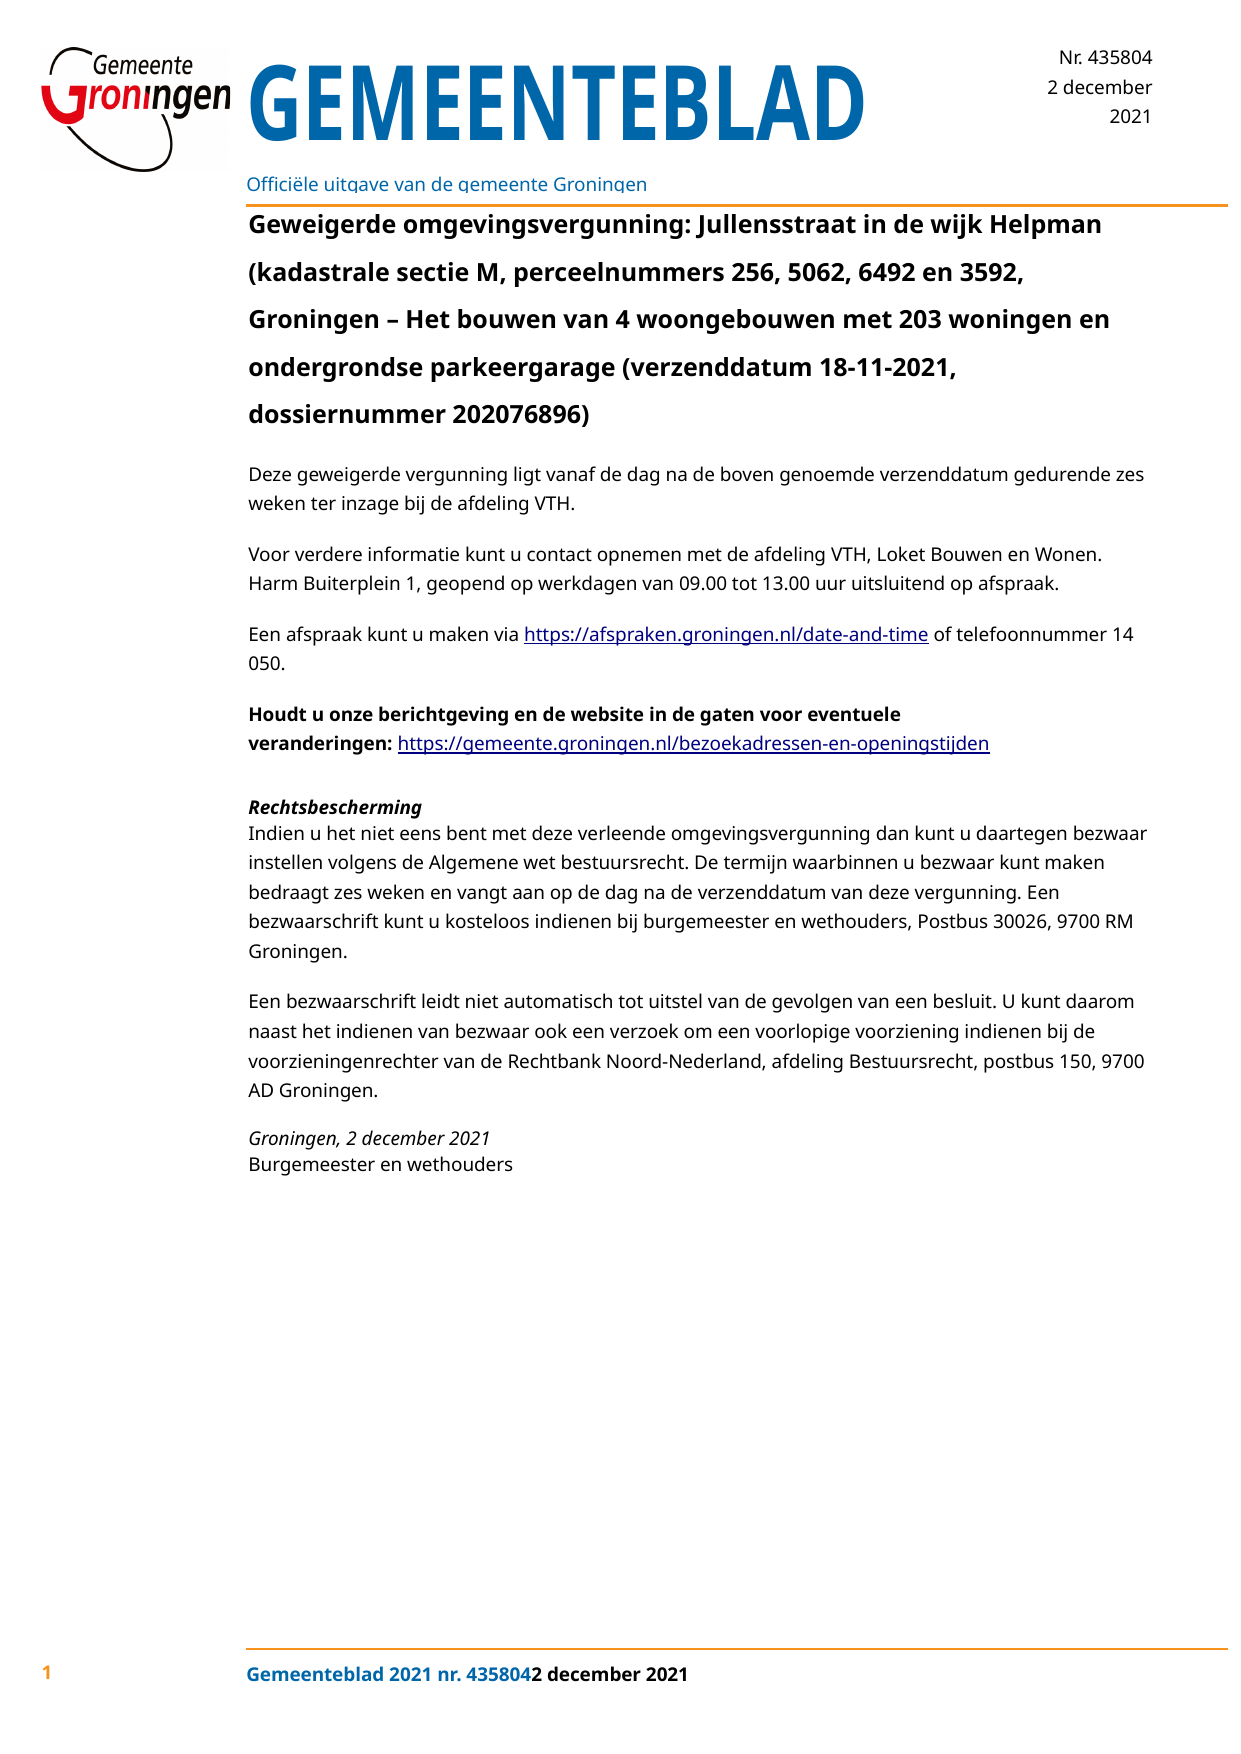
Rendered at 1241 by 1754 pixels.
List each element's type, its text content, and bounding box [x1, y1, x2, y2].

text Een bezwaarschrift leidt niet automatisch tot uitstel van de gevolgen van een besluit. U kunt daarom naast het indienen van bezwaar ook een verzoek om een voorlopige voorziening indienen bij de voorzieningenrechter van de Rechtbank Noord-Nederland, afdeling Bestuursrecht, postbus 150, 9700 AD Groningen. [248, 989, 1152, 1103]
text Groningen, 2 december 2021 [248, 1125, 1152, 1151]
text Houdt u onze berichtgeving en de website in de gaten voor eventuele veranderingen: https://gemeente.groningen.nl/bezoekadressen-en-openingstijden [248, 701, 1152, 756]
text Een afspraak kunt u maken via https://afspraken.groningen.nl/date-and-time of telefoonnummer 14 050. [248, 621, 1152, 676]
text Rechtsbescherming [248, 794, 1152, 820]
picture [41, 47, 231, 172]
text Voor verdere informatie kunt u contact opnemen met de afdeling VTH, Loket Bouwen en Wonen. Harm Buiterplein 1, geopend op werkdagen van 09.00 tot 13.00 uur uitsluitend op afspraak. [248, 541, 1152, 596]
text Geweigerde omgevingsvergunning: Jullensstraat in de wijk Helpman (kadastrale sectie M, perceelnummers 256, 5062, 6492 en 3592, Groningen – Het bouwen van 4 woongebouwen met 203 woningen en ondergrondse parkeergarage (verzenddatum 18-11-2021, dossiernummer 202076896) [248, 207, 1152, 431]
text Indien u het niet eens bent met deze verleende omgevingsvergunning dan kunt u daartegen bezwaar instellen volgens de Algemene wet bestuursrecht. De termijn waarbinnen u bezwaar kunt maken bedraagt zes weken en vangt aan op de dag na de verzenddatum van deze vergunning. Een bezwaarschrift kunt u kosteloos indienen bij burgemeester en wethouders, Postbus 30026, 9700 RM Groningen. [248, 820, 1152, 964]
text Burgemeester en wethouders [248, 1151, 1152, 1177]
text Deze geweigerde vergunning ligt vanaf de dag na de boven genoemde verzenddatum gedurende zes weken ter inzage bij de afdeling VTH. [248, 461, 1152, 516]
